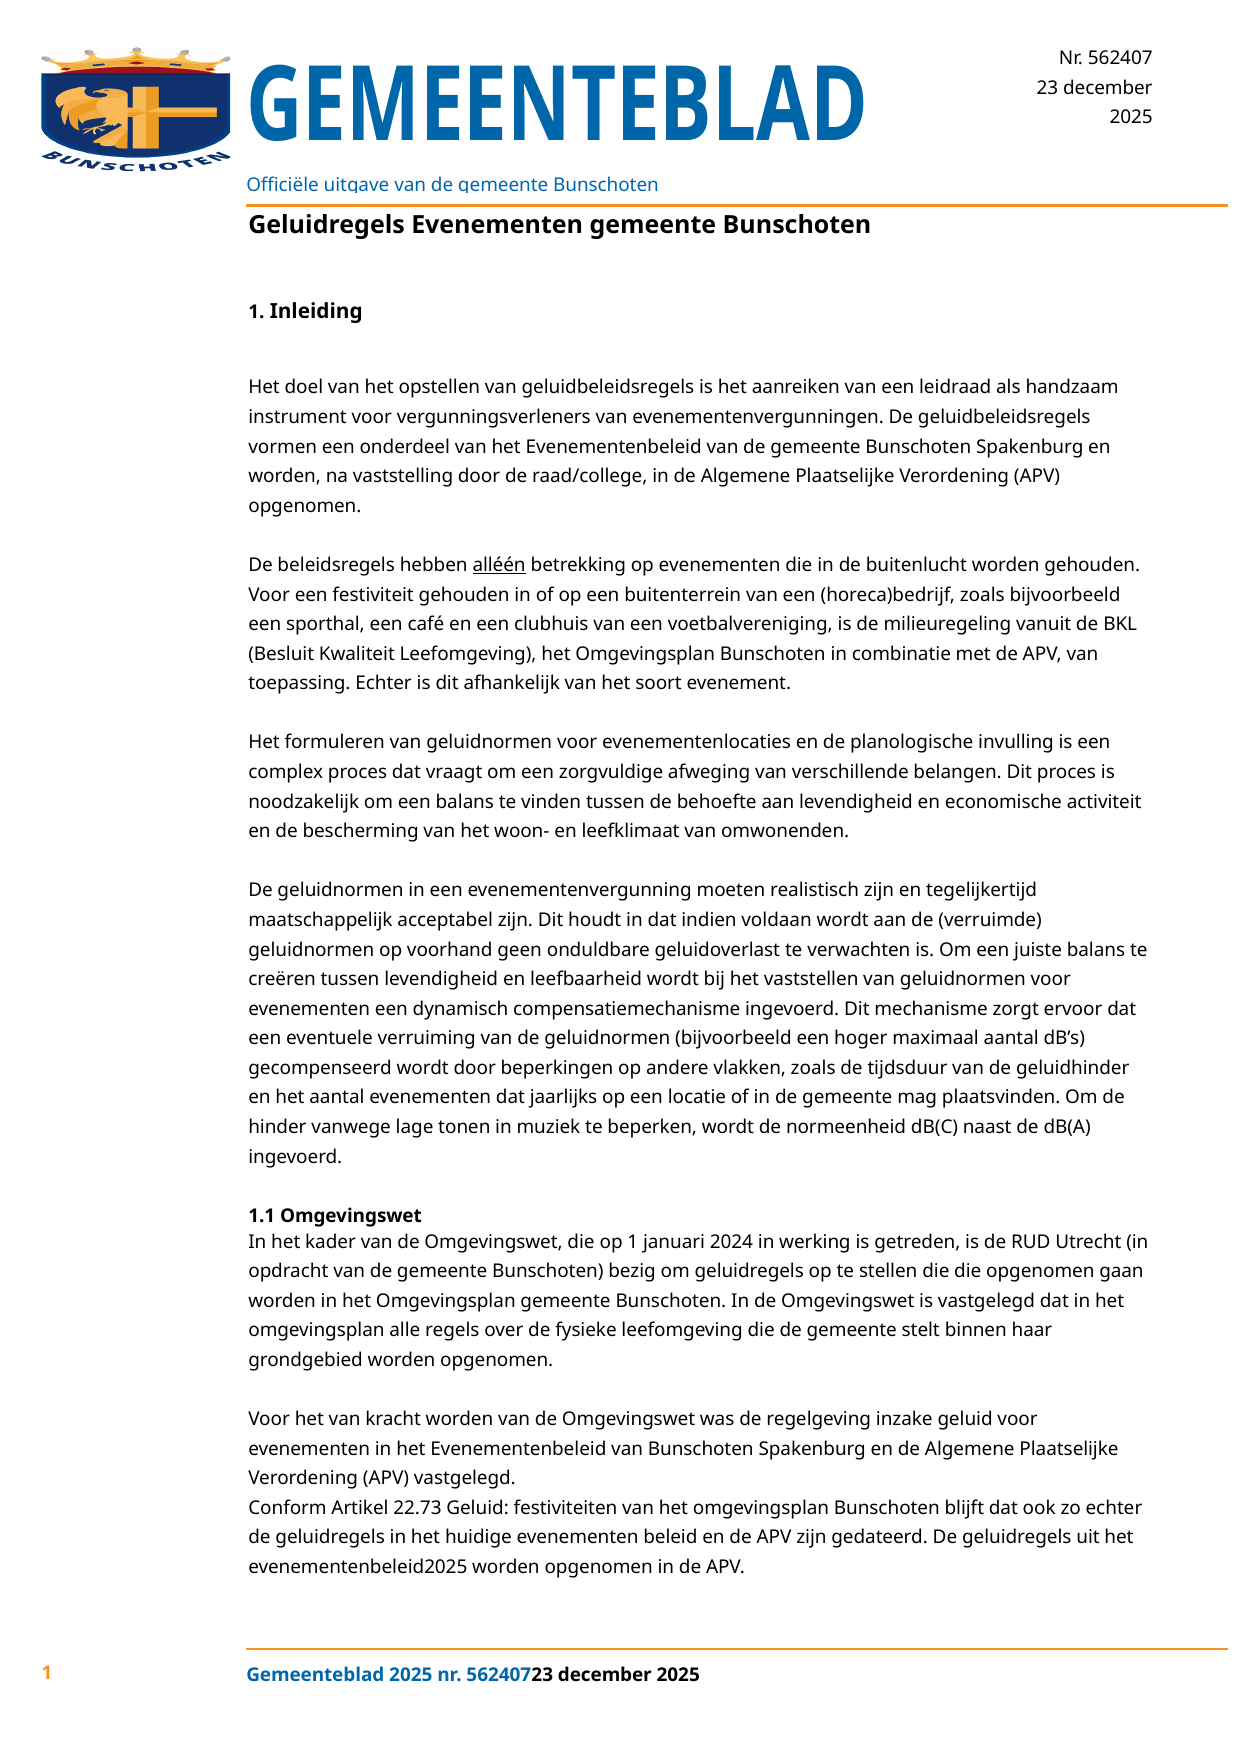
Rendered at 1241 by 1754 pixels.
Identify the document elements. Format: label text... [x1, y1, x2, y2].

picture [41, 47, 231, 172]
text 1.1 Omgevingswet [248, 1202, 1152, 1228]
text In het kader van de Omgevingswet, die op 1 januari 2024 in werking is getreden, is de RUD Utrecht (in opdracht van de gemeente Bunschoten) bezig om geluidregels op te stellen die die opgenomen gaan worden in het Omgevingsplan gemeente Bunschoten. In de Omgevingswet is vastgelegd dat in het omgevingsplan alle regels over de fysieke leefomgeving die de gemeente stelt binnen haar grondgebied worden opgenomen. [248, 1228, 1152, 1372]
text De geluidnormen in een evenementenvergunning moeten realistisch zijn en tegelijkertijd maatschappelijk acceptabel zijn. Dit houdt in dat indien voldaan wordt aan de (verruimde) geluidnormen op voorhand geen onduldbare geluidoverlast te verwachten is. Om een juiste balans te creëren tussen levendigheid en leefbaarheid wordt bij het vaststellen van geluidnormen voor evenementen een dynamisch compensatiemechanisme ingevoerd. Dit mechanisme zorgt ervoor dat een eventuele verruiming van de geluidnormen (bijvoorbeeld een hoger maximaal aantal dB’s) gecompenseerd wordt door beperkingen op andere vlakken, zoals de tijdsduur van de geluidhinder en het aantal evenementen dat jaarlijks op een locatie of in de gemeente mag plaatsvinden. Om de hinder vanwege lage tonen in muziek te beperken, wordt de normeenheid dB(C) naast de dB(A) ingevoerd. [248, 877, 1152, 1169]
text 1. Inleiding [248, 296, 1152, 324]
text Het formuleren van geluidnormen voor evenementenlocaties en de planologische invulling is een complex proces dat vraagt om een zorgvuldige afweging van verschillende belangen. Dit proces is noodzakelijk om een balans te vinden tussen de behoefte aan levendigheid en economische activiteit en de bescherming van het woon- en leefklimaat van omwonenden. [248, 729, 1152, 843]
text Voor het van kracht worden van de Omgevingswet was de regelgeving inzake geluid voor evenementen in het Evenementenbeleid van Bunschoten Spakenburg en de Algemene Plaatselijke Verordening (APV) vastgelegd. [248, 1405, 1152, 1490]
text Conform Artikel 22.73 Geluid: festiviteiten van het omgevingsplan Bunschoten blijft dat ook zo echter de geluidregels in het huidige evenementen beleid en de APV zijn gedateerd. De geluidregels uit het evenementenbeleid2025 worden opgenomen in de APV. [248, 1494, 1152, 1579]
text Het doel van het opstellen van geluidbeleidsregels is het aanreiken van een leidraad als handzaam instrument voor vergunningsverleners van evenementenvergunningen. De geluidbeleidsregels vormen een onderdeel van het Evenementenbeleid van de gemeente Bunschoten Spakenburg en worden, na vaststelling door de raad/college, in de Algemene Plaatselijke Verordening (APV) opgenomen. [248, 374, 1152, 518]
text Geluidregels Evenementen gemeente Bunschoten [248, 207, 1152, 241]
text De beleidsregels hebben alléén betrekking op evenementen die in de buitenlucht worden gehouden. Voor een festiviteit gehouden in of op een buitenterrein van een (horeca)bedrijf, zoals bijvoorbeeld een sporthal, een café en een clubhuis van een voetbalvereniging, is de milieuregeling vanuit de BKL (Besluit Kwaliteit Leefomgeving), het Omgevingsplan Bunschoten in combinatie met de APV, van toepassing. Echter is dit afhankelijk van het soort evenement. [248, 551, 1152, 695]
